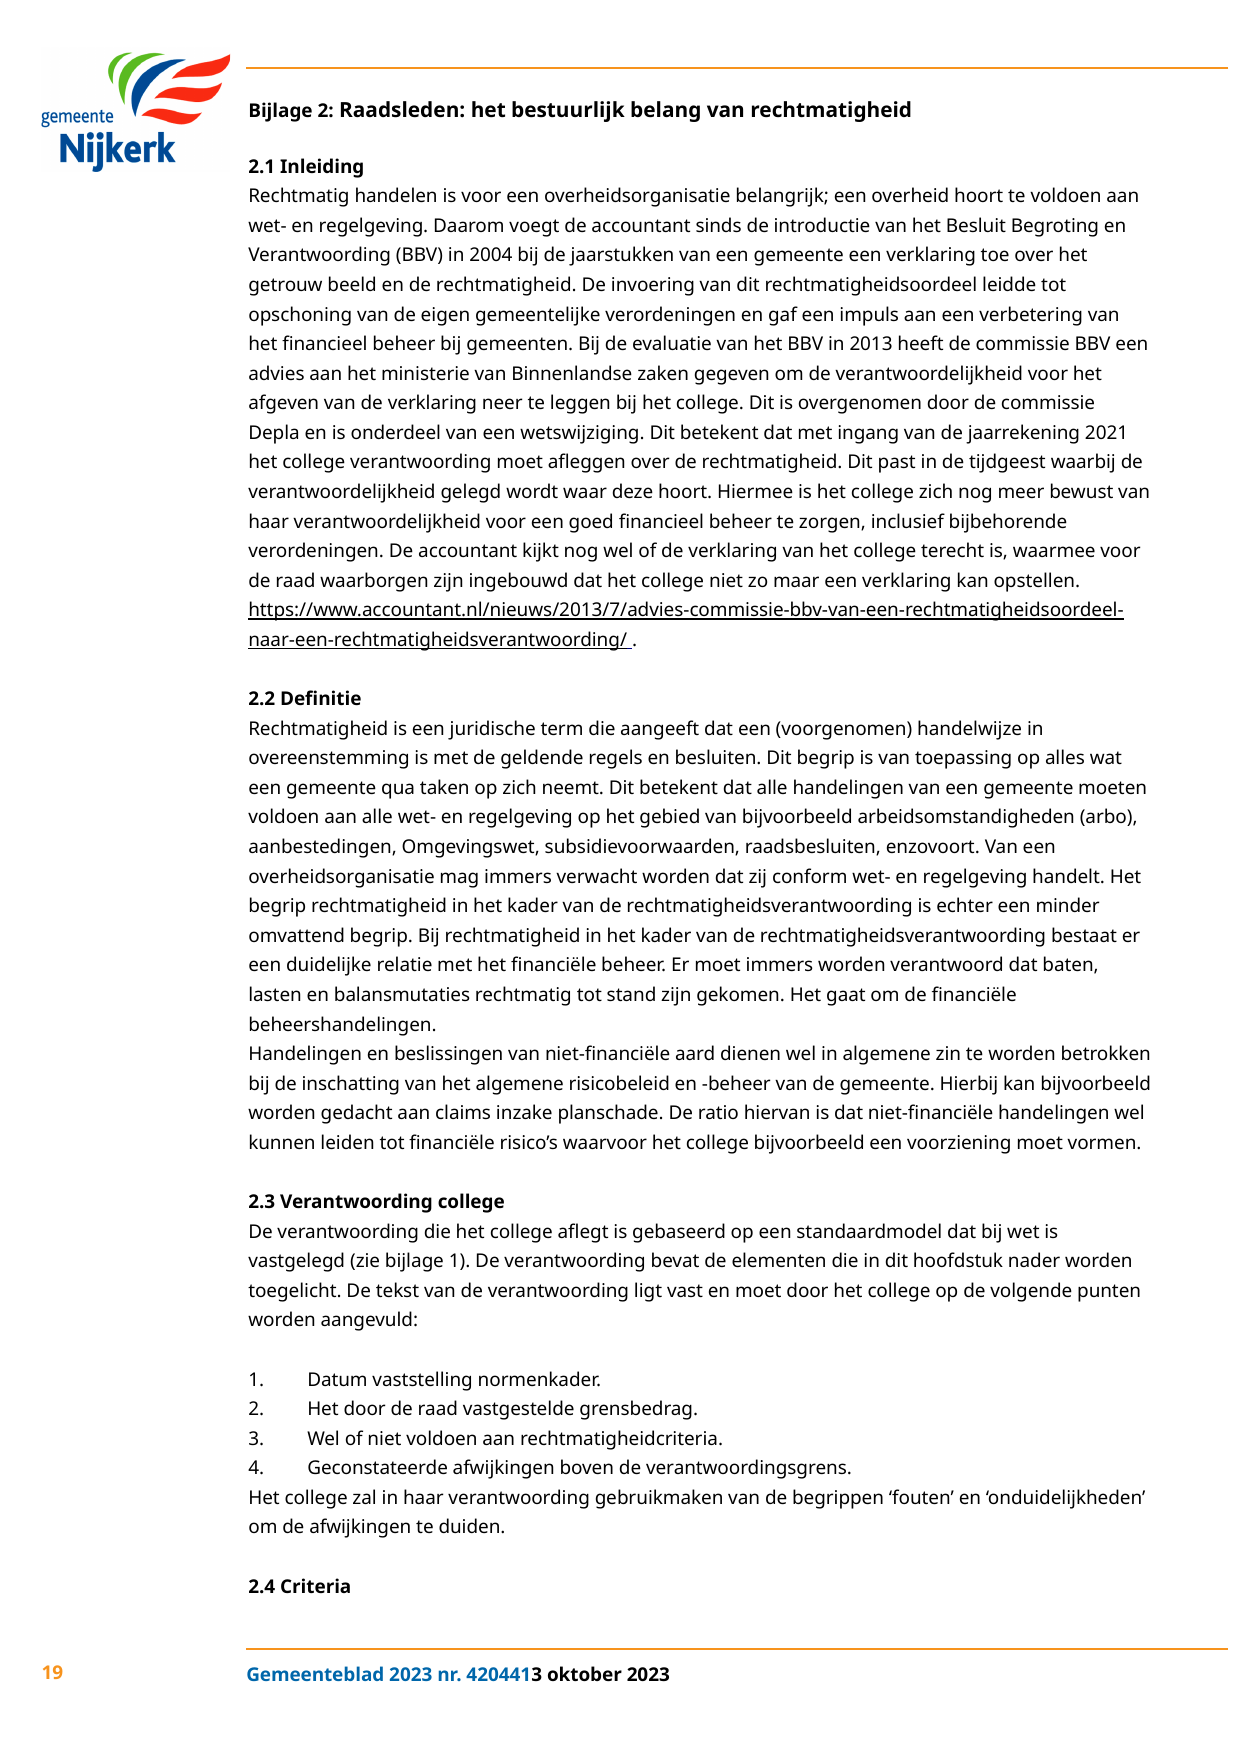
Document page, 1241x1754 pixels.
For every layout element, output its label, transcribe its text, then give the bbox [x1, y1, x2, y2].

list Wel of niet voldoen aan rechtmatigheidcriteria. [248, 1425, 1152, 1451]
text Handelingen en beslissingen van niet-financiële aard dienen wel in algemene zin te worden betrokken bij de inschatting van het algemene risicobeleid en -beheer van de gemeente. Hierbij kan bijvoorbeeld worden gedacht aan claims inzake planschade. De ratio hiervan is dat niet-financiële handelingen wel kunnen leiden tot financiële risico’s waarvoor het college bijvoorbeeld een voorziening moet vormen. [248, 1040, 1152, 1155]
text Rechtmatig handelen is voor een overheidsorganisatie belangrijk; een overheid hoort te voldoen aan wet- en regelgeving. Daarom voegt de accountant sinds de introductie van het Besluit Begroting en Verantwoording (BBV) in 2004 bij de jaarstukken van een gemeente een verklaring toe over het getrouw beeld en de rechtmatigheid. De invoering van dit rechtmatigheidsoordeel leidde tot opschoning van de eigen gemeentelijke verordeningen en gaf een impuls aan een verbetering van het financieel beheer bij gemeenten. Bij de evaluatie van het BBV in 2013 heeft de commissie BBV een advies aan het ministerie van Binnenlandse zaken gegeven om de verantwoordelijkheid voor het afgeven van de verklaring neer te leggen bij het college. Dit is overgenomen door de commissie Depla en is onderdeel van een wetswijziging. Dit betekent dat met ingang van de jaarrekening 2021 het college verantwoording moet afleggen over de rechtmatigheid. Dit past in de tijdgeest waarbij de verantwoordelijkheid gelegd wordt waar deze hoort. Hiermee is het college zich nog meer bewust van haar verantwoordelijkheid voor een goed financieel beheer te zorgen, inclusief bijbehorende verordeningen. De accountant kijkt nog wel of de verklaring van het college terecht is, waarmee voor de raad waarborgen zijn ingebouwd dat het college niet zo maar een verklaring kan opstellen. [248, 182, 1152, 593]
text 2.1 Inleiding [248, 153, 1152, 179]
text 2.3 Verantwoording college [248, 1188, 1152, 1214]
text Het college zal in haar verantwoording gebruikmaken van de begrippen ‘fouten’ en ‘onduidelijkheden’ om de afwijkingen te duiden. [248, 1484, 1152, 1539]
text https://www.accountant.nl/nieuws/2013/7/advies-commissie-bbv-van-een-rechtmatigheidsoordeel-naar-een-rechtmatigheidsverantwoording/ . [248, 597, 1152, 652]
list Het door de raad vastgestelde grensbedrag. [248, 1395, 1152, 1421]
text 2.2 Definitie [248, 685, 1152, 711]
list Datum vaststelling normenkader. [248, 1366, 1152, 1392]
list Geconstateerde afwijkingen boven de verantwoordingsgrens. [248, 1454, 1152, 1480]
picture [41, 47, 231, 172]
text Bijlage 2: Raadsleden: het bestuurlijk belang van rechtmatigheid [248, 95, 1152, 123]
text Rechtmatigheid is een juridische term die aangeeft dat een (voorgenomen) handelwijze in overeenstemming is met de geldende regels en besluiten. Dit begrip is van toepassing op alles wat een gemeente qua taken op zich neemt. Dit betekent dat alle handelingen van een gemeente moeten voldoen aan alle wet- en regelgeving op het gebied van bijvoorbeeld arbeidsomstandigheden (arbo), aanbestedingen, Omgevingswet, subsidievoorwaarden, raadsbesluiten, enzovoort. Van een overheidsorganisatie mag immers verwacht worden dat zij conform wet- en regelgeving handelt. Het begrip rechtmatigheid in het kader van de rechtmatigheidsverantwoording is echter een minder omvattend begrip. Bij rechtmatigheid in het kader van de rechtmatigheidsverantwoording bestaat er een duidelijke relatie met het financiële beheer. Er moet immers worden verantwoord dat baten, lasten en balansmutaties rechtmatig tot stand zijn gekomen. Het gaat om de financiële beheershandelingen. [248, 715, 1152, 1037]
text 2.4 Criteria [248, 1573, 1152, 1599]
text De verantwoording die het college aflegt is gebaseerd op een standaardmodel dat bij wet is vastgelegd (zie bijlage 1). De verantwoording bevat de elementen die in dit hoofdstuk nader worden toegelicht. De tekst van de verantwoording ligt vast en moet door het college op de volgende punten worden aangevuld: [248, 1218, 1152, 1332]
